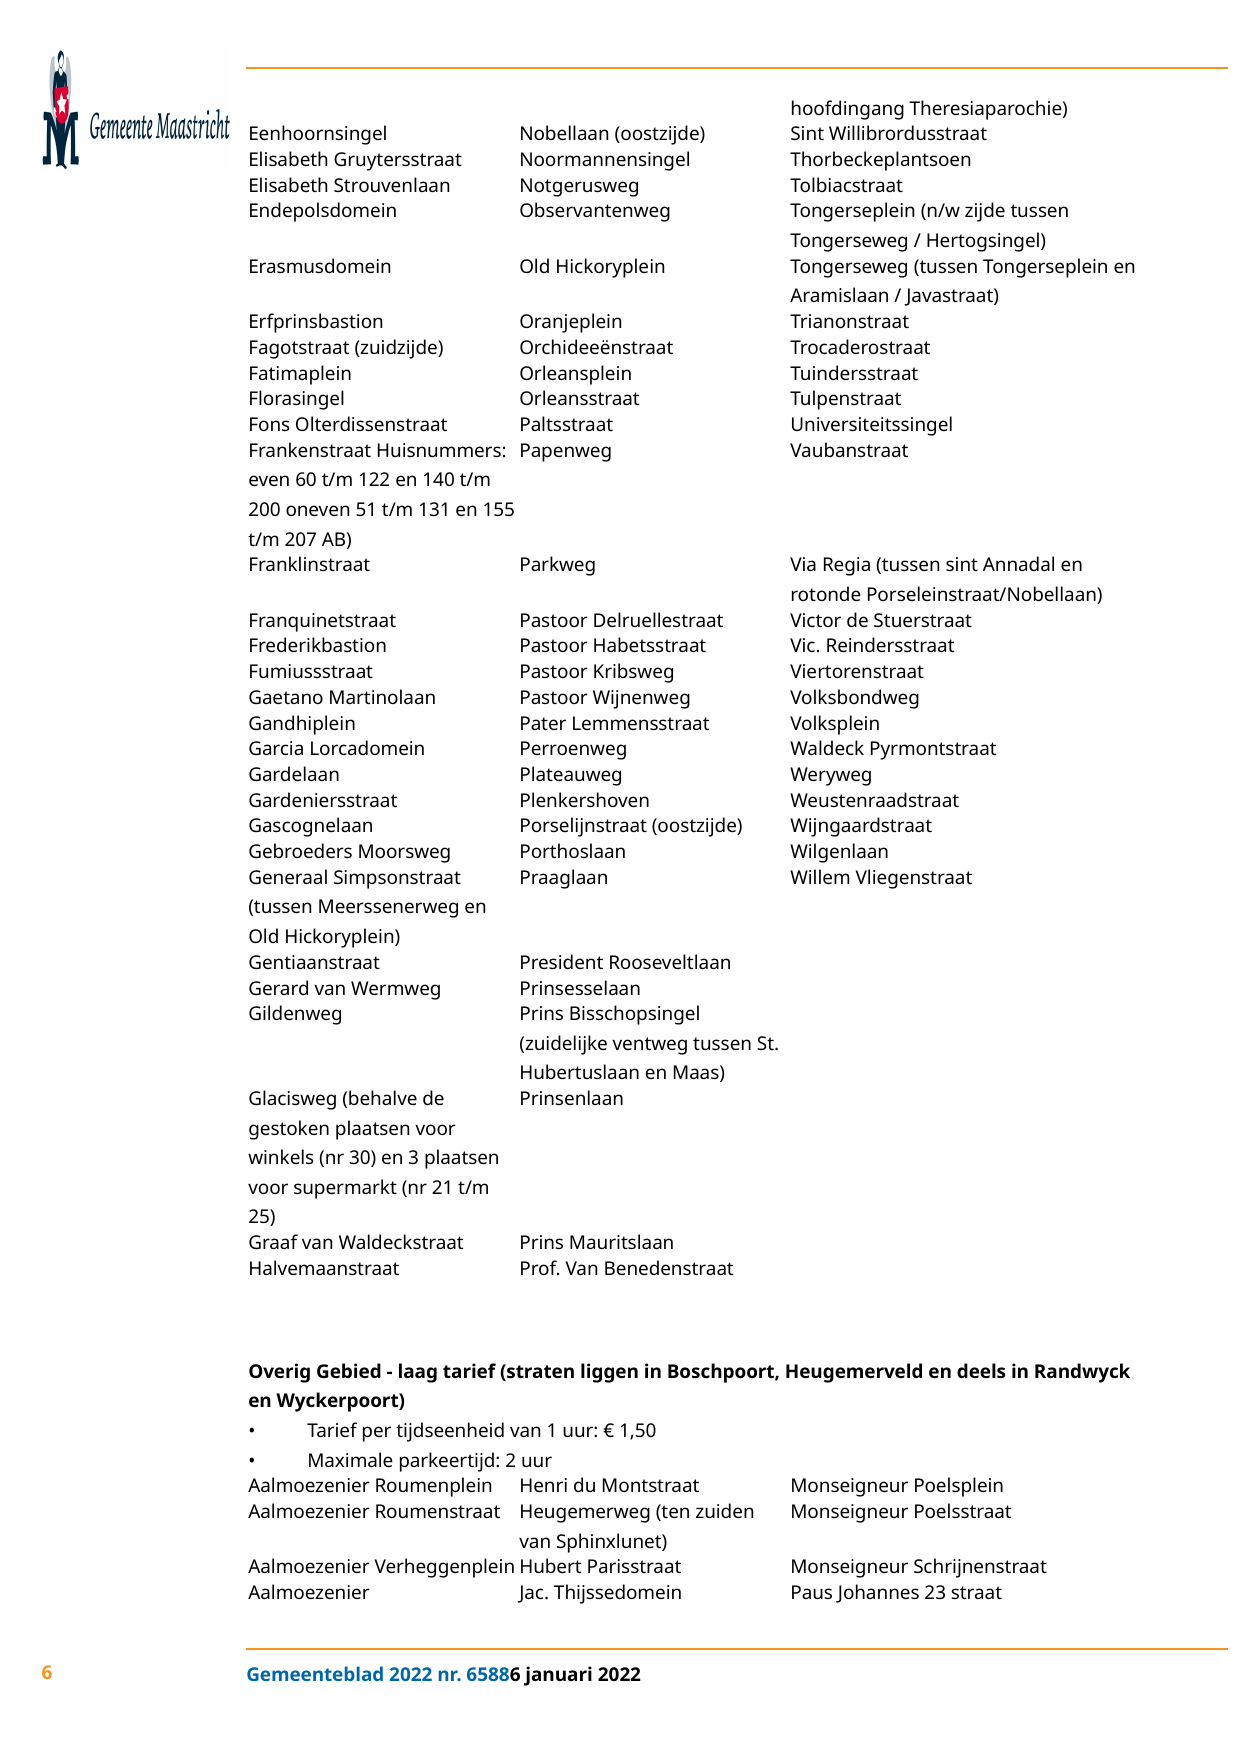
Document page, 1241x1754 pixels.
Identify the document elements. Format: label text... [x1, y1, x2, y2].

table_cell Wijngaardstraat [790, 813, 1152, 838]
table_cell [519, 95, 790, 121]
table_cell Garcia Lorcadomein [248, 735, 519, 761]
table_cell Frankenstraat Huisnummers: even 60 t/m 122 en 140 t/m 200 oneven 51 t/m 131 en 155 t/m 207 AB) [248, 437, 519, 551]
table_cell Tuindersstraat [790, 360, 1152, 386]
table_cell Gildenweg [248, 1000, 519, 1085]
table_cell Gardeniersstraat [248, 787, 519, 813]
table_cell Observantenweg [519, 198, 790, 253]
table_cell Aalmoezenier Roumenstraat [248, 1498, 519, 1553]
table_cell Prinsenlaan [519, 1085, 790, 1229]
table_cell Paltsstraat [519, 411, 790, 437]
table_cell Endepolsdomein [248, 198, 519, 253]
table_cell [790, 1281, 1152, 1307]
table_cell Fagotstraat (zuidzijde) [248, 334, 519, 360]
table_cell Tolbiacstraat [790, 172, 1152, 198]
table_cell Frederikbastion [248, 633, 519, 658]
table_cell Thorbeckeplantsoen [790, 146, 1152, 172]
table_cell Prins Bisschopsingel (zuidelijke ventweg tussen St. Hubertuslaan en Maas) [519, 1000, 790, 1085]
table_cell Fons Olterdissenstraat [248, 411, 519, 437]
table_cell Gandhiplein [248, 710, 519, 735]
table_cell Eenhoornsingel [248, 121, 519, 146]
table_cell Tulpenstraat [790, 386, 1152, 411]
table_cell Monseigneur Poelsplein [790, 1473, 1152, 1498]
table_cell Porselijnstraat (oostzijde) [519, 813, 790, 838]
table_cell [790, 975, 1152, 1000]
table_cell Fatimaplein [248, 360, 519, 386]
table_cell Pastoor Kribsweg [519, 658, 790, 684]
table_cell Florasingel [248, 386, 519, 411]
table_cell Franquinetstraat [248, 607, 519, 632]
table_cell Porthoslaan [519, 838, 790, 864]
table_cell Aalmoezenier Verheggenplein [248, 1554, 519, 1579]
table_cell Vaubanstraat [790, 437, 1152, 551]
table_cell Tongerseplein (n/w zijde tussen Tongerseweg / Hertogsingel) [790, 198, 1152, 253]
table_cell Pastoor Wijnenweg [519, 684, 790, 710]
table_cell Waldeck Pyrmontstraat [790, 735, 1152, 761]
table_cell [248, 95, 519, 121]
table_cell [248, 1332, 1152, 1358]
table_cell Glacisweg (behalve de gestoken plaatsen voor winkels (nr 30) en 3 plaatsen voor supermarkt (nr 21 t/m 25) [248, 1085, 519, 1229]
picture [41, 47, 231, 172]
table_cell [790, 949, 1152, 975]
table_cell Pastoor Delruellestraat [519, 607, 790, 632]
table_cell Noormannensingel [519, 146, 790, 172]
table_cell Generaal Simpsonstraat (tussen Meerssenerweg en Old Hickoryplein) [248, 864, 519, 949]
table_cell Vic. Reindersstraat [790, 633, 1152, 658]
table_cell Universiteitssingel [790, 411, 1152, 437]
table_cell Prinsesselaan [519, 975, 790, 1000]
table_cell [790, 1229, 1152, 1255]
table_cell Monseigneur Poelsstraat [790, 1498, 1152, 1553]
table_cell Fumiussstraat [248, 658, 519, 684]
table_cell Trocaderostraat [790, 334, 1152, 360]
table_cell Praaglaan [519, 864, 790, 949]
table_cell Erfprinsbastion [248, 308, 519, 334]
table_cell Papenweg [519, 437, 790, 551]
table_cell Aalmoezenier Roumenplein [248, 1473, 519, 1498]
table_cell Volksplein [790, 710, 1152, 735]
table_cell Erasmusdomein [248, 253, 519, 308]
table_cell Notgerusweg [519, 172, 790, 198]
table_cell Overig Gebied - laag tarief (straten liggen in Boschpoort, Heugemerveld en deels in Randwyck en Wyckerpoort) Tarief per tijdseenheid van 1 uur: € 1,50 Maximale parkeertijd: 2 uur [248, 1358, 1152, 1472]
table_cell Nobellaan (oostzijde) [519, 121, 790, 146]
table_cell Prins Mauritslaan [519, 1229, 790, 1255]
table_cell Elisabeth Strouvenlaan [248, 172, 519, 198]
table_cell President Rooseveltlaan [519, 949, 790, 975]
table_cell Hubert Parisstraat [519, 1554, 790, 1579]
table_cell Tongerseweg (tussen Tongerseplein en Aramislaan / Javastraat) [790, 253, 1152, 308]
table_cell Orchideeënstraat [519, 334, 790, 360]
table_cell Gerard van Wermweg [248, 975, 519, 1000]
table_cell Trianonstraat [790, 308, 1152, 334]
table_cell Weustenraadstraat [790, 787, 1152, 813]
table_cell Aalmoezenier [248, 1579, 519, 1605]
table_cell Gentiaanstraat [248, 949, 519, 975]
table_cell Henri du Montstraat [519, 1473, 790, 1498]
table_cell Weryweg [790, 761, 1152, 787]
table_cell Wilgenlaan [790, 838, 1152, 864]
table_cell Pastoor Habetsstraat [519, 633, 790, 658]
table_cell Paus Johannes 23 straat [790, 1579, 1152, 1605]
table_cell [248, 1307, 519, 1332]
table_cell [248, 1281, 519, 1307]
table_cell [519, 1281, 790, 1307]
table_cell Viertorenstraat [790, 658, 1152, 684]
table_cell Gascognelaan [248, 813, 519, 838]
table_cell Orleansstraat [519, 386, 790, 411]
table_cell Pater Lemmensstraat [519, 710, 790, 735]
table_cell Monseigneur Schrijnenstraat [790, 1554, 1152, 1579]
table_cell Plateauweg [519, 761, 790, 787]
table_cell Volksbondweg [790, 684, 1152, 710]
table_cell Perroenweg [519, 735, 790, 761]
table_cell Halvemaanstraat [248, 1255, 519, 1281]
table_cell Sint Willibrordusstraat [790, 121, 1152, 146]
table_cell Parkweg [519, 551, 790, 607]
table_cell Orleansplein [519, 360, 790, 386]
table_cell Heugemerweg (ten zuiden van Sphinxlunet) [519, 1498, 790, 1553]
table_cell Old Hickoryplein [519, 253, 790, 308]
table_cell [790, 1000, 1152, 1085]
table_cell Gebroeders Moorsweg [248, 838, 519, 864]
table_cell Prof. Van Benedenstraat [519, 1255, 790, 1281]
table_cell Victor de Stuerstraat [790, 607, 1152, 632]
table_cell Gardelaan [248, 761, 519, 787]
table_cell Oranjeplein [519, 308, 790, 334]
table_cell [790, 1307, 1152, 1332]
table_cell [790, 1255, 1152, 1281]
table_cell [519, 1307, 790, 1332]
table_cell Elisabeth Gruytersstraat [248, 146, 519, 172]
table_cell Graaf van Waldeckstraat [248, 1229, 519, 1255]
table_cell Via Regia (tussen sint Annadal en rotonde Porseleinstraat/Nobellaan) [790, 551, 1152, 607]
table_cell hoofdingang Theresiaparochie) [790, 95, 1152, 121]
table_cell Franklinstraat [248, 551, 519, 607]
table_cell Gaetano Martinolaan [248, 684, 519, 710]
table_cell Willem Vliegenstraat [790, 864, 1152, 949]
table_cell Jac. Thijssedomein [519, 1579, 790, 1605]
table_cell Plenkershoven [519, 787, 790, 813]
table_cell [790, 1085, 1152, 1229]
